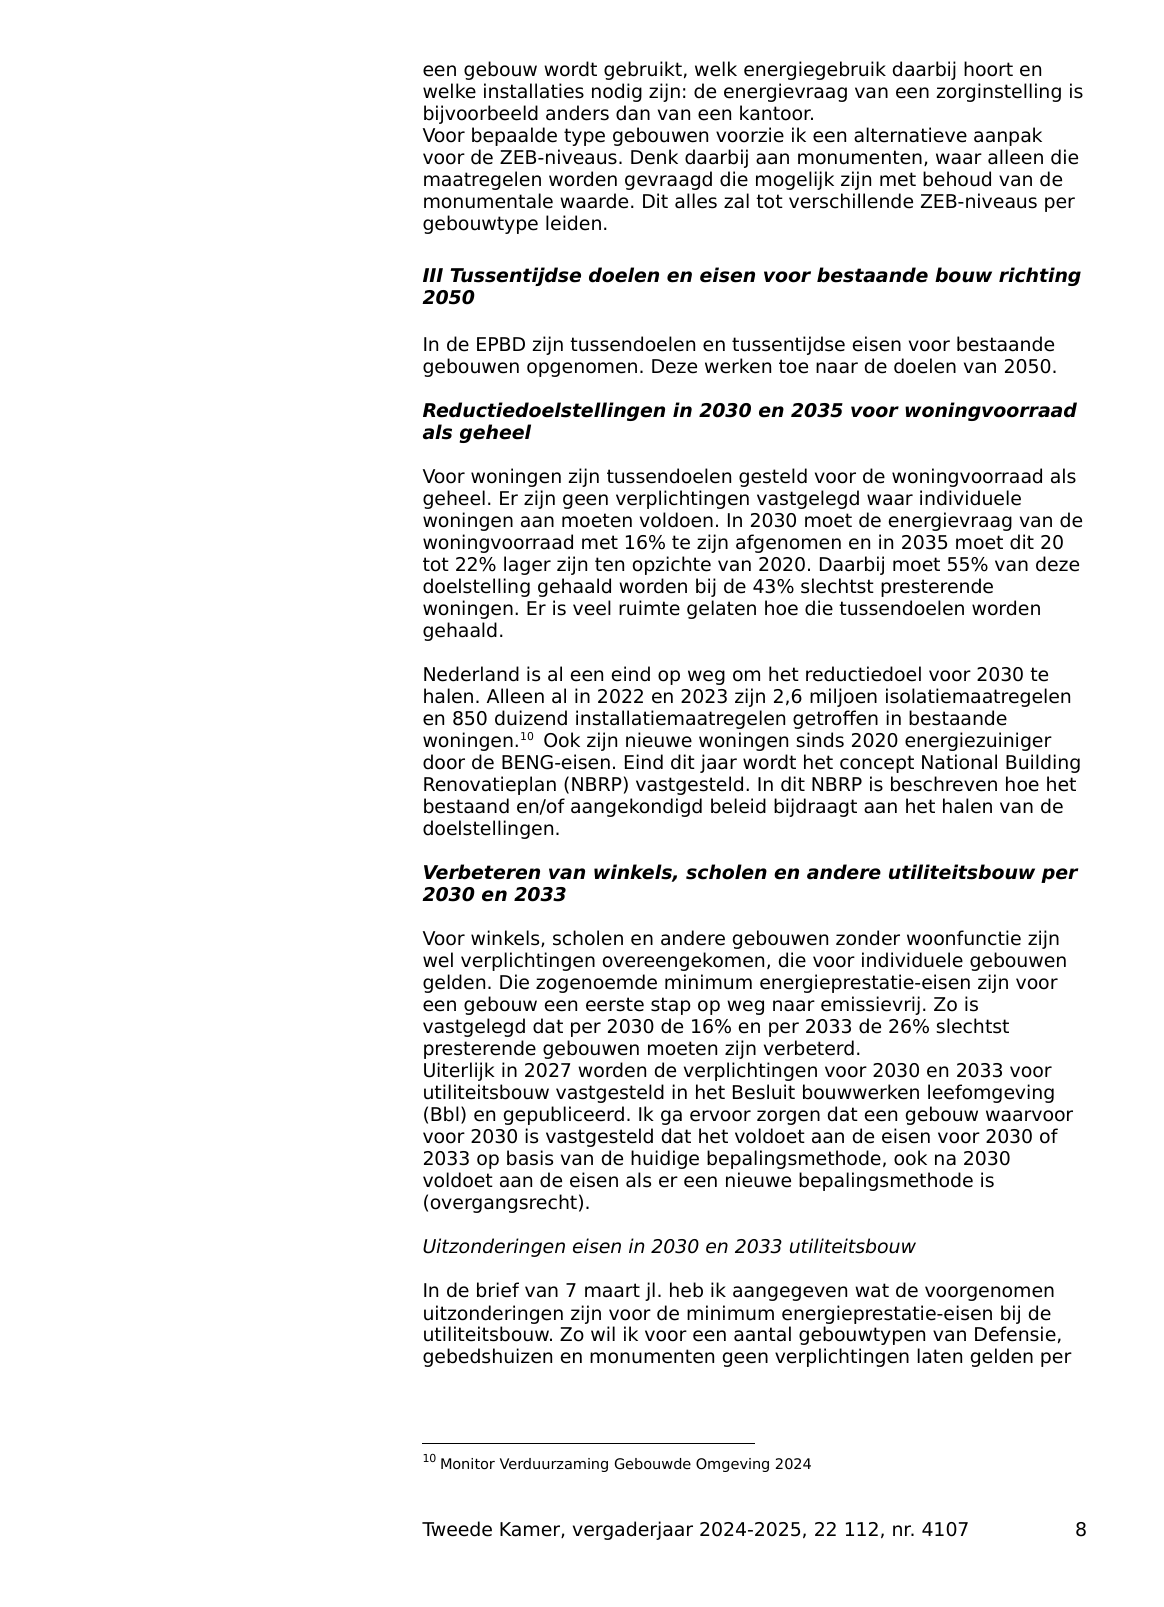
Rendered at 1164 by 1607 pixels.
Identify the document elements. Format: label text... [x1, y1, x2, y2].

text Monitor Verduurzaming Gebouwde Omgeving 2024 [422, 1452, 1087, 1474]
text een gebouw wordt gebruikt, welk energiegebruik daarbij hoort en welke installaties nodig zijn: de energievraag van een zorginstelling is bijvoorbeeld anders dan van een kantoor. [422, 59, 1087, 125]
text Voor winkels, scholen en andere gebouwen zonder woonfunctie zijn wel verplichtingen overeengekomen, die voor individuele gebouwen gelden. Die zogenoemde minimum energieprestatie-eisen zijn voor een gebouw een eerste stap op weg naar emissievrij. Zo is vastgelegd dat per 2030 de 16% en per 2033 de 26% slechtst presterende gebouwen moeten zijn verbeterd. [422, 928, 1087, 1060]
text Nederland is al een eind op weg om het reductiedoel voor 2030 te halen. Alleen al in 2022 en 2023 zijn 2,6 miljoen isolatiemaatregelen en 850 duizend installatiemaatregelen getroffen in bestaande woningen. Ook zijn nieuwe woningen sinds 2020 energiezuiniger door de BENG-eisen. Eind dit jaar wordt het concept National Building Renovatieplan (NBRP) vastgesteld. In dit NBRP is beschreven hoe het bestaand en/of aangekondigd beleid bijdraagt aan het halen van de doelstellingen. [422, 664, 1087, 840]
subtitle Reductiedoelstellingen in 2030 en 2035 voor woningvoorraad als geheel [422, 400, 1087, 444]
text In de EPBD zijn tussendoelen en tussentijdse eisen voor bestaande gebouwen opgenomen. Deze werken toe naar de doelen van 2050. [422, 334, 1087, 378]
text In de brief van 7 maart jl. heb ik aangegeven wat de voorgenomen uitzonderingen zijn voor de minimum energieprestatie-eisen bij de utiliteitsbouw. Zo wil ik voor een aantal gebouwtypen van Defensie, gebedshuizen en monumenten geen verplichtingen laten gelden per [422, 1280, 1087, 1368]
text Voor bepaalde type gebouwen voorzie ik een alternatieve aanpak voor de ZEB-niveaus. Denk daarbij aan monumenten, waar alleen die maatregelen worden gevraagd die mogelijk zijn met behoud van de monumentale waarde. Dit alles zal tot verschillende ZEB-niveaus per gebouwtype leiden. [422, 125, 1087, 235]
text Voor woningen zijn tussendoelen gesteld voor de woningvoorraad als geheel. Er zijn geen verplichtingen vastgelegd waar individuele woningen aan moeten voldoen. In 2030 moet de energievraag van de woningvoorraad met 16% te zijn afgenomen en in 2035 moet dit 20 tot 22% lager zijn ten opzichte van 2020. Daarbij moet 55% van deze doelstelling gehaald worden bij de 43% slechtst presterende woningen. Er is veel ruimte gelaten hoe die tussendoelen worden gehaald. [422, 466, 1087, 642]
text Uiterlijk in 2027 worden de verplichtingen voor 2030 en 2033 voor utiliteitsbouw vastgesteld in het Besluit bouwwerken leefomgeving (Bbl) en gepubliceerd. Ik ga ervoor zorgen dat een gebouw waarvoor voor 2030 is vastgesteld dat het voldoet aan de eisen voor 2030 of 2033 op basis van de huidige bepalingsmethode, ook na 2030 voldoet aan de eisen als er een nieuwe bepalingsmethode is (overgangsrecht). [422, 1060, 1087, 1214]
subtitle Uitzonderingen eisen in 2030 en 2033 utiliteitsbouw [422, 1236, 1087, 1258]
subtitle III Tussentijdse doelen en eisen voor bestaande bouw richting 2050 [422, 265, 1087, 309]
subtitle Verbeteren van winkels, scholen en andere utiliteitsbouw per 2030 en 2033 [422, 862, 1087, 906]
